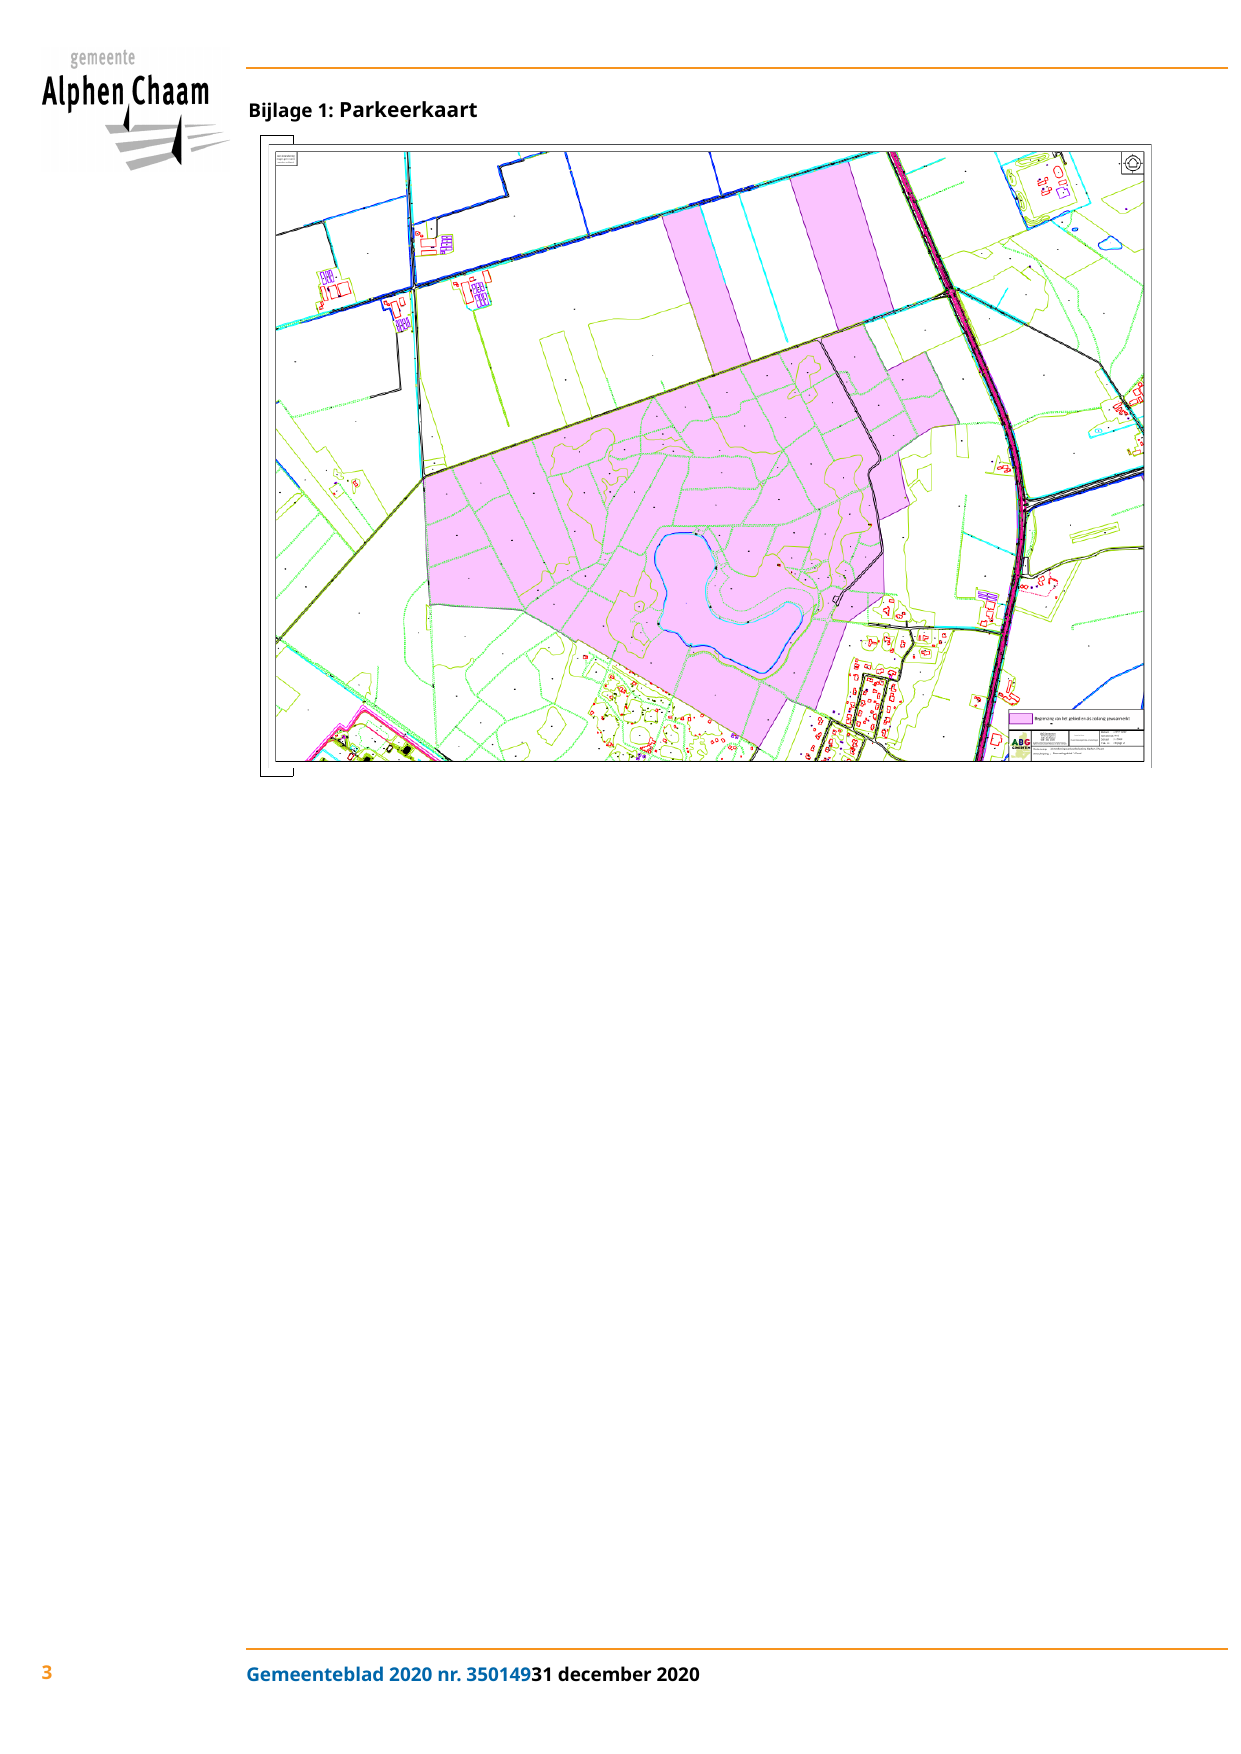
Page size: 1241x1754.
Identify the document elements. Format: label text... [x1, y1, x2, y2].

picture [41, 47, 231, 172]
picture [268, 144, 1173, 768]
text Bijlage 1: Parkeerkaart [248, 95, 1152, 123]
